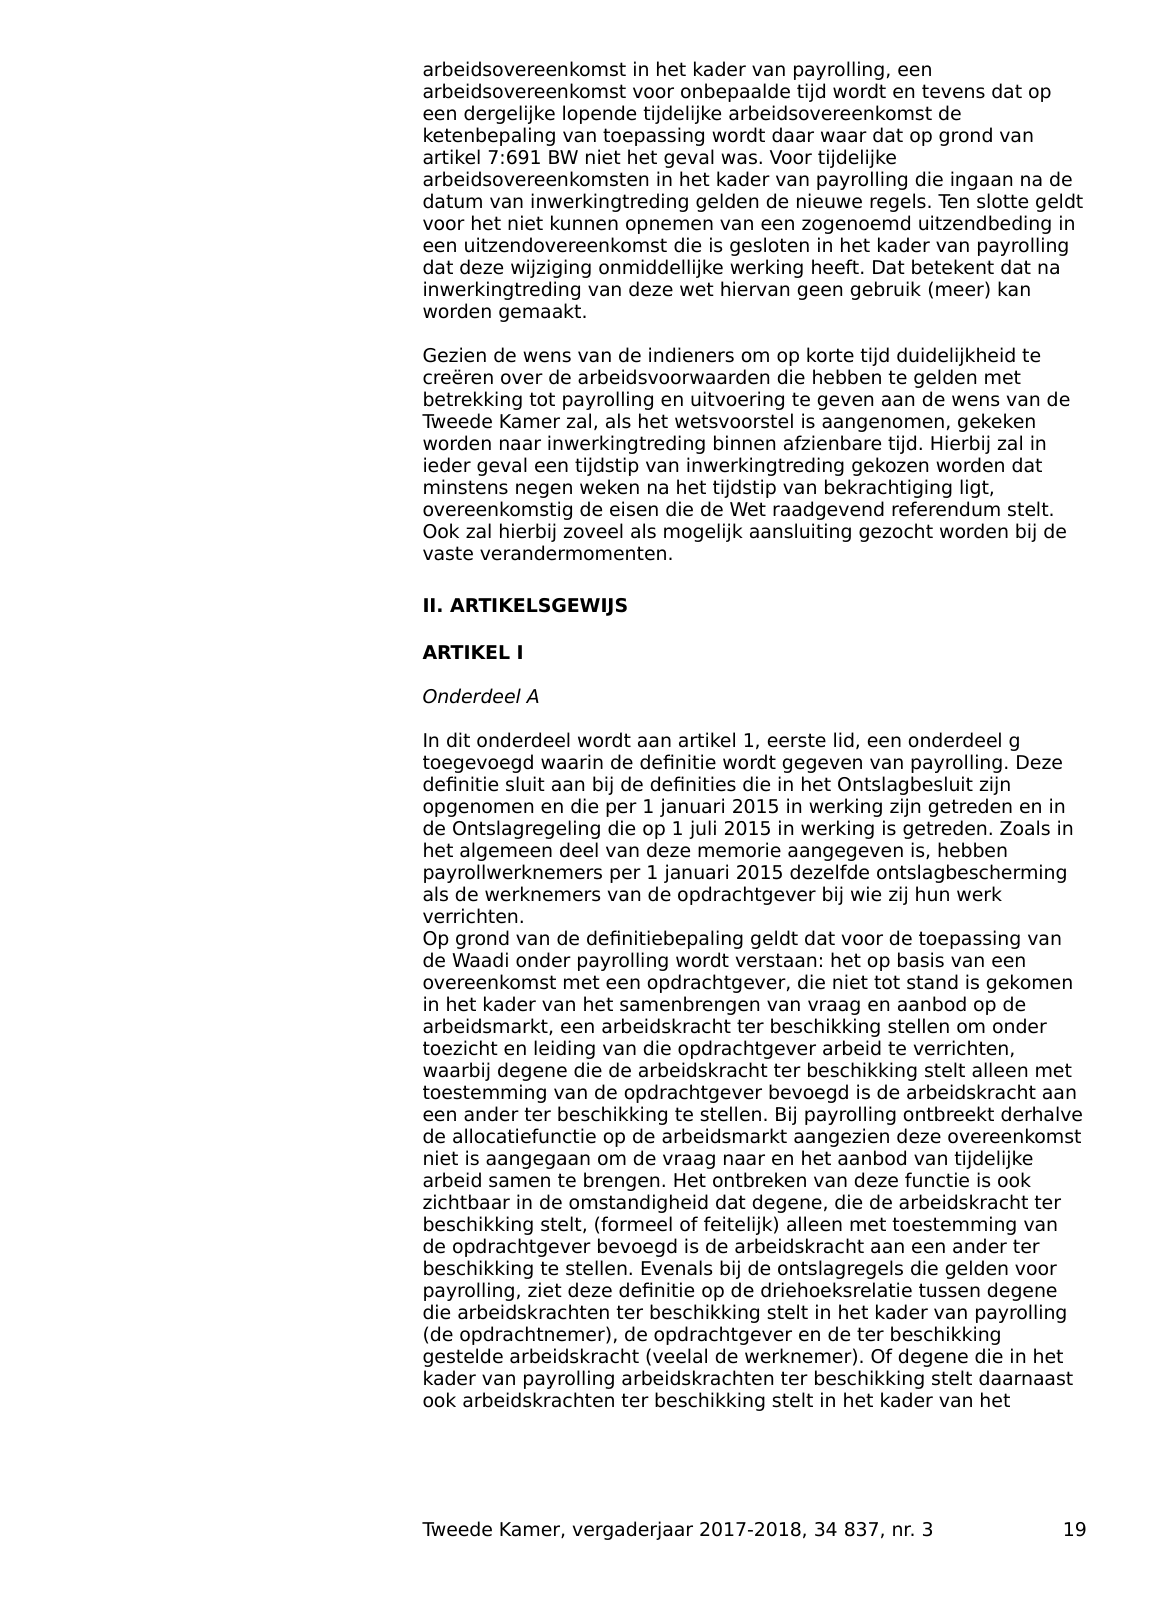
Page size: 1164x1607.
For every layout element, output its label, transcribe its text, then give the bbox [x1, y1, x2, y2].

text In dit onderdeel wordt aan artikel 1, eerste lid, een onderdeel g toegevoegd waarin de definitie wordt gegeven van payrolling. Deze definitie sluit aan bij de definities die in het Ontslagbesluit zijn opgenomen en die per 1 januari 2015 in werking zijn getreden en in de Ontslagregeling die op 1 juli 2015 in werking is getreden. Zoals in het algemeen deel van deze memorie aangegeven is, hebben payrollwerknemers per 1 januari 2015 dezelfde ontslagbescherming als de werknemers van de opdrachtgever bij wie zij hun werk verrichten. [422, 730, 1087, 928]
text Gezien de wens van de indieners om op korte tijd duidelijkheid te creëren over de arbeidsvoorwaarden die hebben te gelden met betrekking tot payrolling en uitvoering te geven aan de wens van de Tweede Kamer zal, als het wetsvoorstel is aangenomen, gekeken worden naar inwerkingtreding binnen afzienbare tijd. Hierbij zal in ieder geval een tijdstip van inwerkingtreding gekozen worden dat minstens negen weken na het tijdstip van bekrachtiging ligt, overeenkomstig de eisen die de Wet raadgevend referendum stelt. Ook zal hierbij zoveel als mogelijk aansluiting gezocht worden bij de vaste verandermomenten. [422, 345, 1087, 565]
text Op grond van de definitiebepaling geldt dat voor de toepassing van de Waadi onder payrolling wordt verstaan: het op basis van een overeenkomst met een opdrachtgever, die niet tot stand is gekomen in het kader van het samenbrengen van vraag en aanbod op de arbeidsmarkt, een arbeidskracht ter beschikking stellen om onder toezicht en leiding van die opdrachtgever arbeid te verrichten, waarbij degene die de arbeidskracht ter beschikking stelt alleen met toestemming van de opdrachtgever bevoegd is de arbeidskracht aan een ander ter beschikking te stellen. Bij payrolling ontbreekt derhalve de allocatiefunctie op de arbeidsmarkt aangezien deze overeenkomst niet is aangegaan om de vraag naar en het aanbod van tijdelijke arbeid samen te brengen. Het ontbreken van deze functie is ook zichtbaar in de omstandigheid dat degene, die de arbeidskracht ter beschikking stelt, (formeel of feitelijk) alleen met toestemming van de opdrachtgever bevoegd is de arbeidskracht aan een ander ter beschikking te stellen. Evenals bij de ontslagregels die gelden voor payrolling, ziet deze definitie op de driehoeksrelatie tussen degene die arbeidskrachten ter beschikking stelt in het kader van payrolling (de opdrachtnemer), de opdrachtgever en de ter beschikking gestelde arbeidskracht (veelal de werknemer). Of degene die in het kader van payrolling arbeidskrachten ter beschikking stelt daarnaast ook arbeidskrachten ter beschikking stelt in het kader van het [422, 928, 1087, 1411]
text arbeidsovereenkomst in het kader van payrolling, een arbeidsovereenkomst voor onbepaalde tijd wordt en tevens dat op een dergelijke lopende tijdelijke arbeidsovereenkomst de ketenbepaling van toepassing wordt daar waar dat op grond van artikel 7:691 BW niet het geval was. Voor tijdelijke arbeidsovereenkomsten in het kader van payrolling die ingaan na de datum van inwerkingtreding gelden de nieuwe regels. Ten slotte geldt voor het niet kunnen opnemen van een zogenoemd uitzendbeding in een uitzendovereenkomst die is gesloten in het kader van payrolling dat deze wijziging onmiddellijke werking heeft. Dat betekent dat na inwerkingtreding van deze wet hiervan geen gebruik (meer) kan worden gemaakt. [422, 59, 1087, 323]
subtitle II. ARTIKELSGEWIJS [422, 595, 1087, 617]
subtitle Onderdeel A [422, 686, 1087, 708]
subtitle ARTIKEL I [422, 642, 1087, 664]
